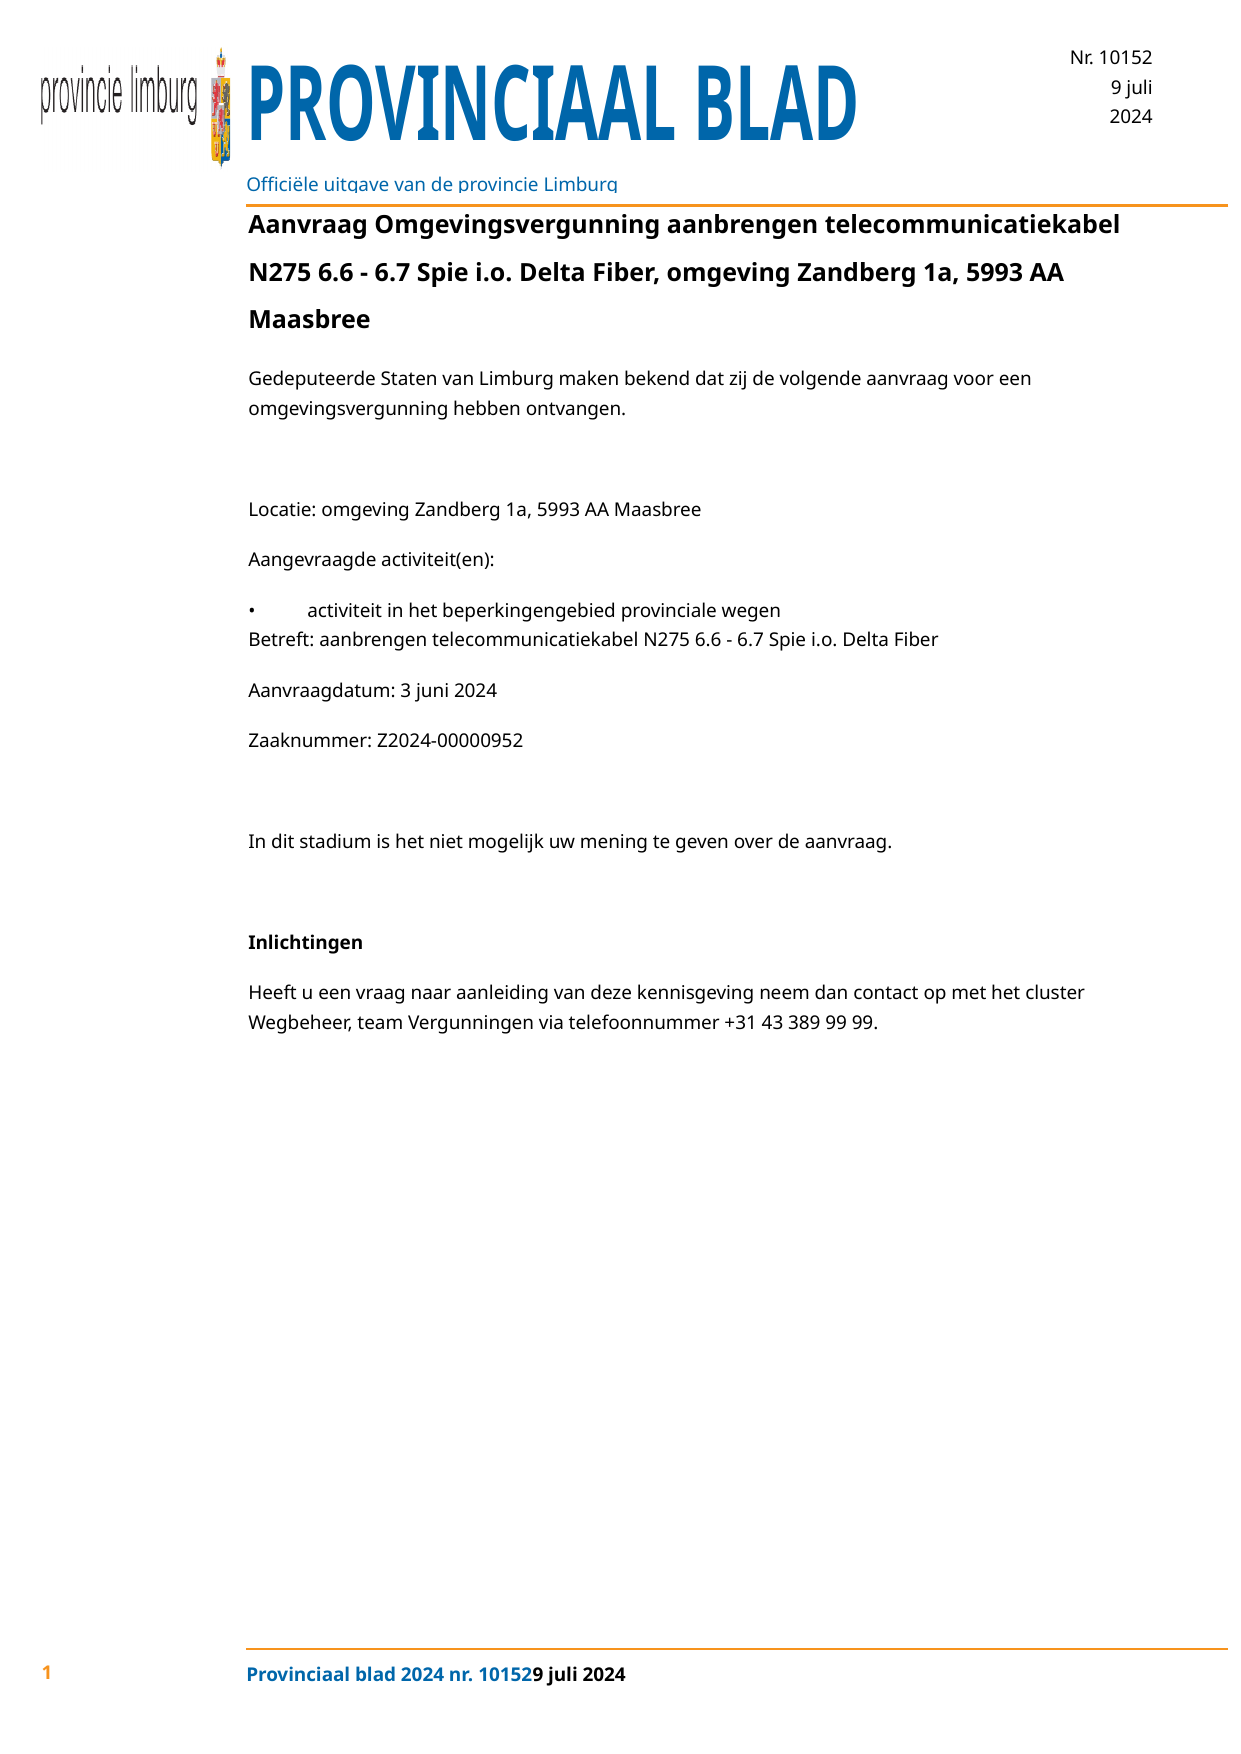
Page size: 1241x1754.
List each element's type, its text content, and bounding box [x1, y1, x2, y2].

text In dit stadium is het niet mogelijk uw mening te geven over de aanvraag. [248, 828, 1152, 854]
text Aangevraagde activiteit(en): [248, 546, 1152, 572]
text Locatie: omgeving Zandberg 1a, 5993 AA Maasbree [248, 496, 1152, 522]
text Aanvraag Omgevingsvergunning aanbrengen telecommunicatiekabel N275 6.6 - 6.7 Spie i.o. Delta Fiber, omgeving Zandberg 1a, 5993 AA Maasbree [248, 207, 1152, 336]
text Betreft: aanbrengen telecommunicatiekabel N275 6.6 - 6.7 Spie i.o. Delta Fiber [248, 626, 1152, 652]
text Zaaknummer: Z2024-00000952 [248, 727, 1152, 753]
text Inlichtingen [248, 929, 1152, 954]
text Aanvraagdatum: 3 juni 2024 [248, 677, 1152, 702]
text Gedeputeerde Staten van Limburg maken bekend dat zij de volgende aanvraag voor een omgevingsvergunning hebben ontvangen. [248, 366, 1152, 421]
text Heeft u een vraag naar aanleiding van deze kennisgeving neem dan contact op met het cluster Wegbeheer, team Vergunningen via telefoonnummer +31 43 389 99 99. [248, 979, 1152, 1034]
list activiteit in het beperkingengebied provinciale wegen [248, 597, 1152, 622]
picture [41, 47, 231, 172]
